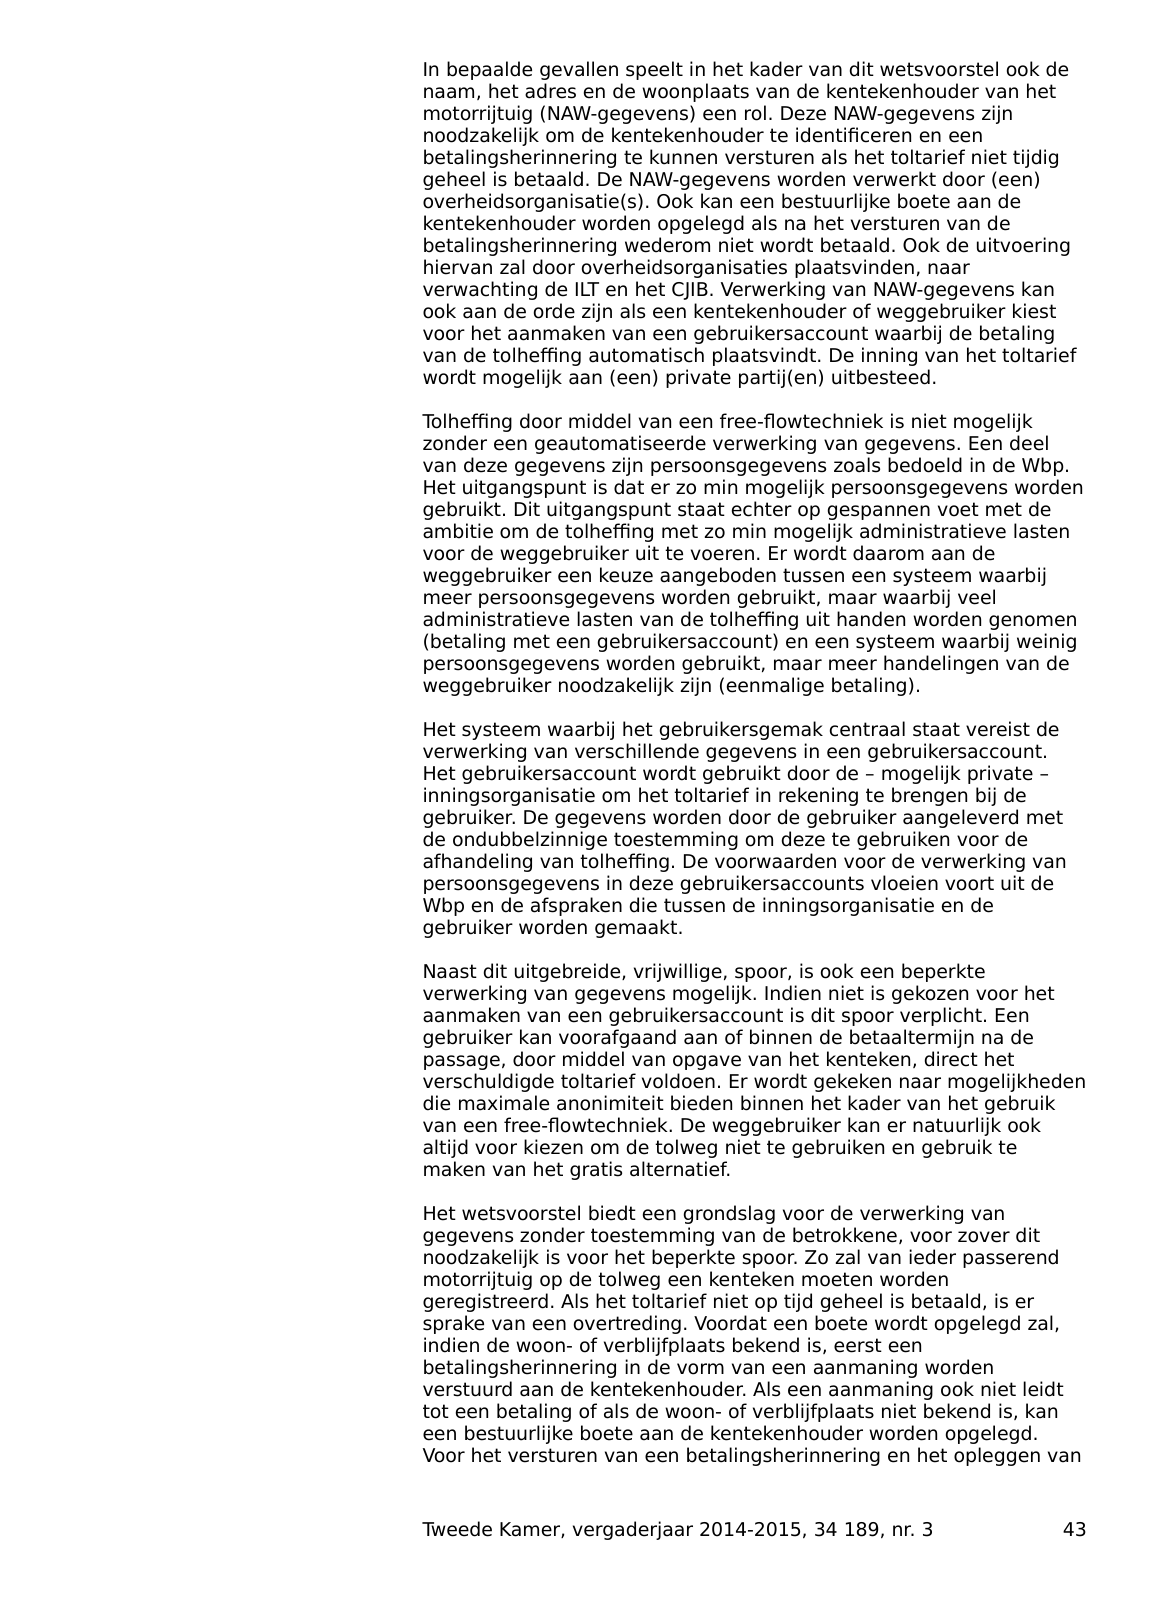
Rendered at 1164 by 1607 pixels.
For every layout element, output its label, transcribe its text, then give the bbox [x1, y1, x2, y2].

text In bepaalde gevallen speelt in het kader van dit wetsvoorstel ook de naam, het adres en de woonplaats van de kentekenhouder van het motorrijtuig (NAW-gegevens) een rol. Deze NAW-gegevens zijn noodzakelijk om de kentekenhouder te identificeren en een betalingsherinnering te kunnen versturen als het toltarief niet tijdig geheel is betaald. De NAW-gegevens worden verwerkt door (een) overheidsorganisatie(s). Ook kan een bestuurlijke boete aan de kentekenhouder worden opgelegd als na het versturen van de betalingsherinnering wederom niet wordt betaald. Ook de uitvoering hiervan zal door overheidsorganisaties plaatsvinden, naar verwachting de ILT en het CJIB. Verwerking van NAW-gegevens kan ook aan de orde zijn als een kentekenhouder of weggebruiker kiest voor het aanmaken van een gebruikersaccount waarbij de betaling van de tolheffing automatisch plaatsvindt. De inning van het toltarief wordt mogelijk aan (een) private partij(en) uitbesteed. [422, 59, 1087, 389]
text Tolheffing door middel van een free-flowtechniek is niet mogelijk zonder een geautomatiseerde verwerking van gegevens. Een deel van deze gegevens zijn persoonsgegevens zoals bedoeld in de Wbp. Het uitgangspunt is dat er zo min mogelijk persoonsgegevens worden gebruikt. Dit uitgangspunt staat echter op gespannen voet met de ambitie om de tolheffing met zo min mogelijk administratieve lasten voor de weggebruiker uit te voeren. Er wordt daarom aan de weggebruiker een keuze aangeboden tussen een systeem waarbij meer persoonsgegevens worden gebruikt, maar waarbij veel administratieve lasten van de tolheffing uit handen worden genomen (betaling met een gebruikersaccount) en een systeem waarbij weinig persoonsgegevens worden gebruikt, maar meer handelingen van de weggebruiker noodzakelijk zijn (eenmalige betaling). [422, 411, 1087, 697]
text Naast dit uitgebreide, vrijwillige, spoor, is ook een beperkte verwerking van gegevens mogelijk. Indien niet is gekozen voor het aanmaken van een gebruikersaccount is dit spoor verplicht. Een gebruiker kan voorafgaand aan of binnen de betaaltermijn na de passage, door middel van opgave van het kenteken, direct het verschuldigde toltarief voldoen. Er wordt gekeken naar mogelijkheden die maximale anonimiteit bieden binnen het kader van het gebruik van een free-flowtechniek. De weggebruiker kan er natuurlijk ook altijd voor kiezen om de tolweg niet te gebruiken en gebruik te maken van het gratis alternatief. [422, 961, 1087, 1181]
text Het wetsvoorstel biedt een grondslag voor de verwerking van gegevens zonder toestemming van de betrokkene, voor zover dit noodzakelijk is voor het beperkte spoor. Zo zal van ieder passerend motorrijtuig op de tolweg een kenteken moeten worden geregistreerd. Als het toltarief niet op tijd geheel is betaald, is er sprake van een overtreding. Voordat een boete wordt opgelegd zal, indien de woon- of verblijfplaats bekend is, eerst een betalingsherinnering in de vorm van een aanmaning worden verstuurd aan de kentekenhouder. Als een aanmaning ook niet leidt tot een betaling of als de woon- of verblijfplaats niet bekend is, kan een bestuurlijke boete aan de kentekenhouder worden opgelegd. Voor het versturen van een betalingsherinnering en het opleggen van [422, 1203, 1087, 1467]
text Het systeem waarbij het gebruikersgemak centraal staat vereist de verwerking van verschillende gegevens in een gebruikersaccount. Het gebruikersaccount wordt gebruikt door de – mogelijk private – inningsorganisatie om het toltarief in rekening te brengen bij de gebruiker. De gegevens worden door de gebruiker aangeleverd met de ondubbelzinnige toestemming om deze te gebruiken voor de afhandeling van tolheffing. De voorwaarden voor de verwerking van persoonsgegevens in deze gebruikersaccounts vloeien voort uit de Wbp en de afspraken die tussen de inningsorganisatie en de gebruiker worden gemaakt. [422, 719, 1087, 939]
